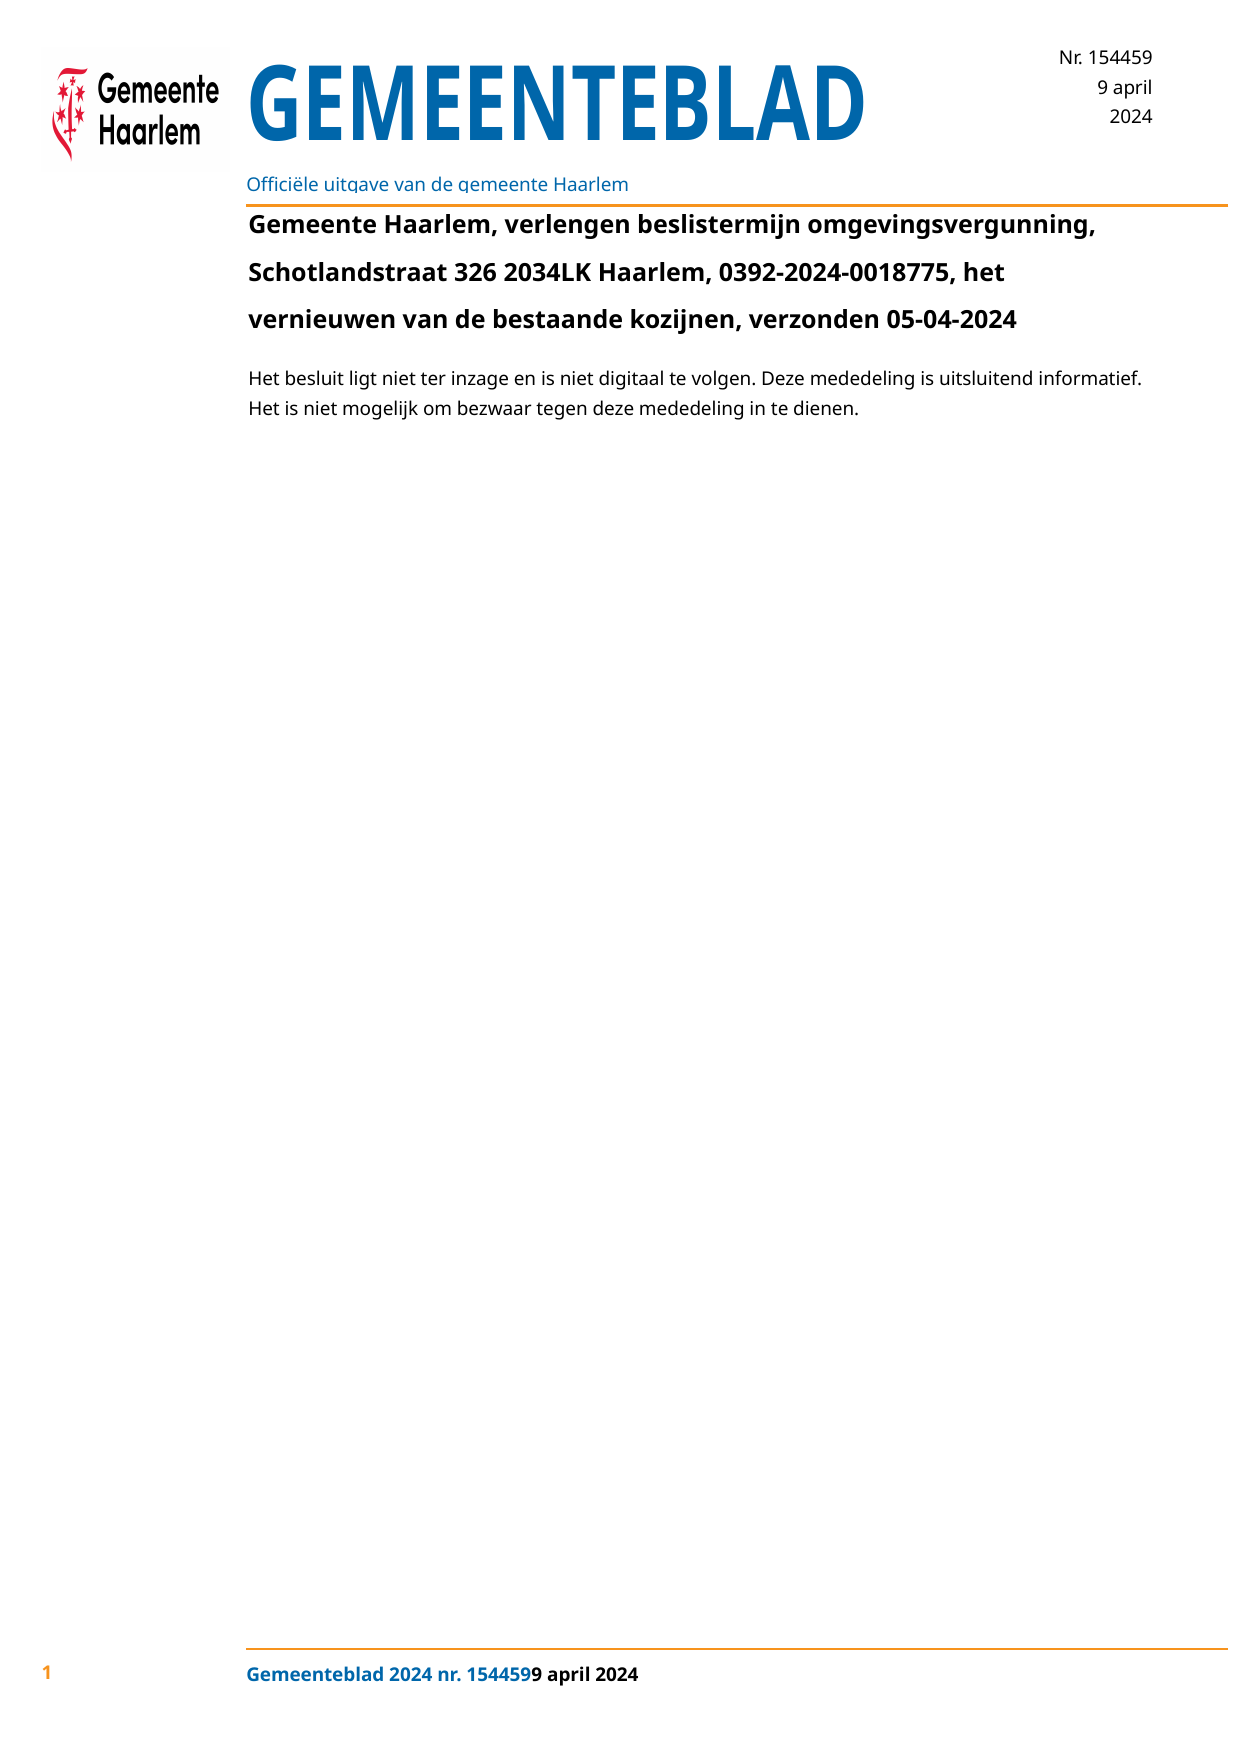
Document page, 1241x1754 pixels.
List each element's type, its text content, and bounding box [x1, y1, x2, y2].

text Het besluit ligt niet ter inzage en is niet digitaal te volgen. Deze mededeling is uitsluitend informatief. Het is niet mogelijk om bezwaar tegen deze mededeling in te dienen. [248, 366, 1152, 421]
picture [41, 47, 231, 172]
text Gemeente Haarlem, verlengen beslistermijn omgevingsvergunning, Schotlandstraat 326 2034LK Haarlem, 0392-2024-0018775, het vernieuwen van de bestaande kozijnen, verzonden 05-04-2024 [248, 207, 1152, 336]
